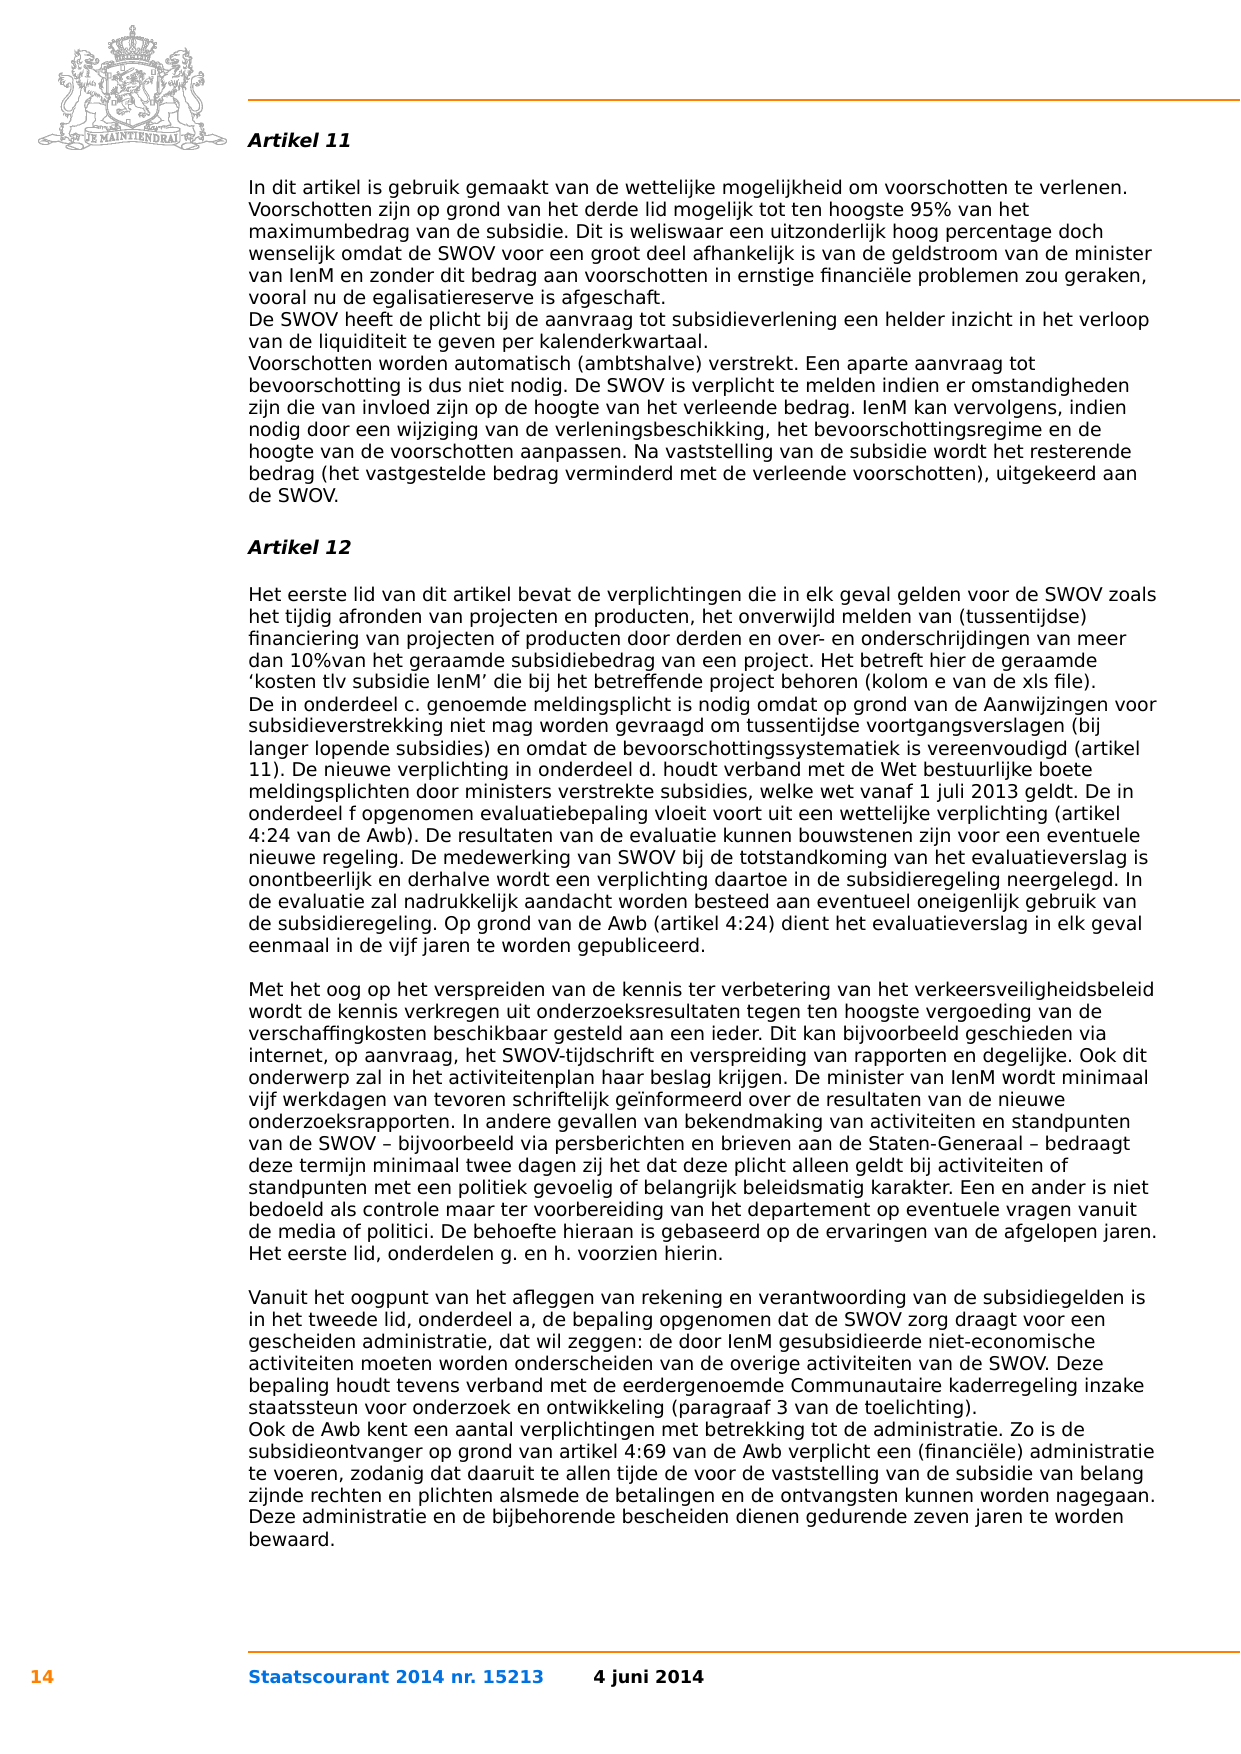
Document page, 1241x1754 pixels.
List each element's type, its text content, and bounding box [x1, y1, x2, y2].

subtitle Artikel 11 [248, 130, 1163, 152]
text Het eerste lid van dit artikel bevat de verplichtingen die in elk geval gelden voor de SWOV zoals het tijdig afronden van projecten en producten, het onverwijld melden van (tussentijdse) financiering van projecten of producten door derden en over- en onderschrijdingen van meer dan 10%van het geraamde subsidiebedrag van een project. Het betreft hier de geraamde ‘kosten tlv subsidie IenM’ die bij het betreffende project behoren (kolom e van de xls file). [248, 583, 1163, 693]
picture [38, 25, 227, 150]
subtitle Artikel 12 [248, 537, 1163, 558]
text Ook de Awb kent een aantal verplichtingen met betrekking tot de administratie. Zo is de subsidieontvanger op grond van artikel 4:69 van de Awb verplicht een (financiële) administratie te voeren, zodanig dat daaruit te allen tijde de voor de vaststelling van de subsidie van belang zijnde rechten en plichten alsmede de betalingen en de ontvangsten kunnen worden nagegaan. Deze administratie en de bijbehorende bescheiden dienen gedurende zeven jaren te worden bewaard. [248, 1418, 1163, 1550]
text Voorschotten worden automatisch (ambtshalve) verstrekt. Een aparte aanvraag tot bevoorschotting is dus niet nodig. De SWOV is verplicht te melden indien er omstandigheden zijn die van invloed zijn op de hoogte van het verleende bedrag. IenM kan vervolgens, indien nodig door een wijziging van de verleningsbeschikking, het bevoorschottingsregime en de hoogte van de voorschotten aanpassen. Na vaststelling van de subsidie wordt het resterende bedrag (het vastgestelde bedrag verminderd met de verleende voorschotten), uitgekeerd aan de SWOV. [248, 353, 1163, 507]
text De in onderdeel c. genoemde meldingsplicht is nodig omdat op grond van de Aanwijzingen voor subsidieverstrekking niet mag worden gevraagd om tussentijdse voortgangsverslagen (bij langer lopende subsidies) en omdat de bevoorschottingssystematiek is vereenvoudigd (artikel 11). De nieuwe verplichting in onderdeel d. houdt verband met de Wet bestuurlijke boete meldingsplichten door ministers verstrekte subsidies, welke wet vanaf 1 juli 2013 geldt. De in onderdeel f opgenomen evaluatiebepaling vloeit voort uit een wettelijke verplichting (artikel 4:24 van de Awb). De resultaten van de evaluatie kunnen bouwstenen zijn voor een eventuele nieuwe regeling. De medewerking van SWOV bij de totstandkoming van het evaluatieverslag is onontbeerlijk en derhalve wordt een verplichting daartoe in de subsidieregeling neergelegd. In de evaluatie zal nadrukkelijk aandacht worden besteed aan eventueel oneigenlijk gebruik van de subsidieregeling. Op grond van de Awb (artikel 4:24) dient het evaluatieverslag in elk geval eenmaal in de vijf jaren te worden gepubliceerd. [248, 693, 1163, 957]
text Met het oog op het verspreiden van de kennis ter verbetering van het verkeersveiligheidsbeleid wordt de kennis verkregen uit onderzoeksresultaten tegen ten hoogste vergoeding van de verschaffingkosten beschikbaar gesteld aan een ieder. Dit kan bijvoorbeeld geschieden via internet, op aanvraag, het SWOV-tijdschrift en verspreiding van rapporten en degelijke. Ook dit onderwerp zal in het activiteitenplan haar beslag krijgen. De minister van IenM wordt minimaal vijf werkdagen van tevoren schriftelijk geïnformeerd over de resultaten van de nieuwe onderzoeksrapporten. In andere gevallen van bekendmaking van activiteiten en standpunten van de SWOV – bijvoorbeeld via persberichten en brieven aan de Staten-Generaal – bedraagt deze termijn minimaal twee dagen zij het dat deze plicht alleen geldt bij activiteiten of standpunten met een politiek gevoelig of belangrijk beleidsmatig karakter. Een en ander is niet bedoeld als controle maar ter voorbereiding van het departement op eventuele vragen vanuit de media of politici. De behoefte hieraan is gebaseerd op de ervaringen van de afgelopen jaren. Het eerste lid, onderdelen g. en h. voorzien hierin. [248, 979, 1163, 1265]
text Vanuit het oogpunt van het afleggen van rekening en verantwoording van de subsidiegelden is in het tweede lid, onderdeel a, de bepaling opgenomen dat de SWOV zorg draagt voor een gescheiden administratie, dat wil zeggen: de door IenM gesubsidieerde niet-economische activiteiten moeten worden onderscheiden van de overige activiteiten van de SWOV. Deze bepaling houdt tevens verband met de eerdergenoemde Communautaire kaderregeling inzake staatssteun voor onderzoek en ontwikkeling (paragraaf 3 van de toelichting). [248, 1287, 1163, 1418]
text De SWOV heeft de plicht bij de aanvraag tot subsidieverlening een helder inzicht in het verloop van de liquiditeit te geven per kalenderkwartaal. [248, 309, 1163, 353]
text In dit artikel is gebruik gemaakt van de wettelijke mogelijkheid om voorschotten te verlenen. Voorschotten zijn op grond van het derde lid mogelijk tot ten hoogste 95% van het maximumbedrag van de subsidie. Dit is weliswaar een uitzonderlijk hoog percentage doch wenselijk omdat de SWOV voor een groot deel afhankelijk is van de geldstroom van de minister van IenM en zonder dit bedrag aan voorschotten in ernstige financiële problemen zou geraken, vooral nu de egalisatiereserve is afgeschaft. [248, 177, 1163, 309]
